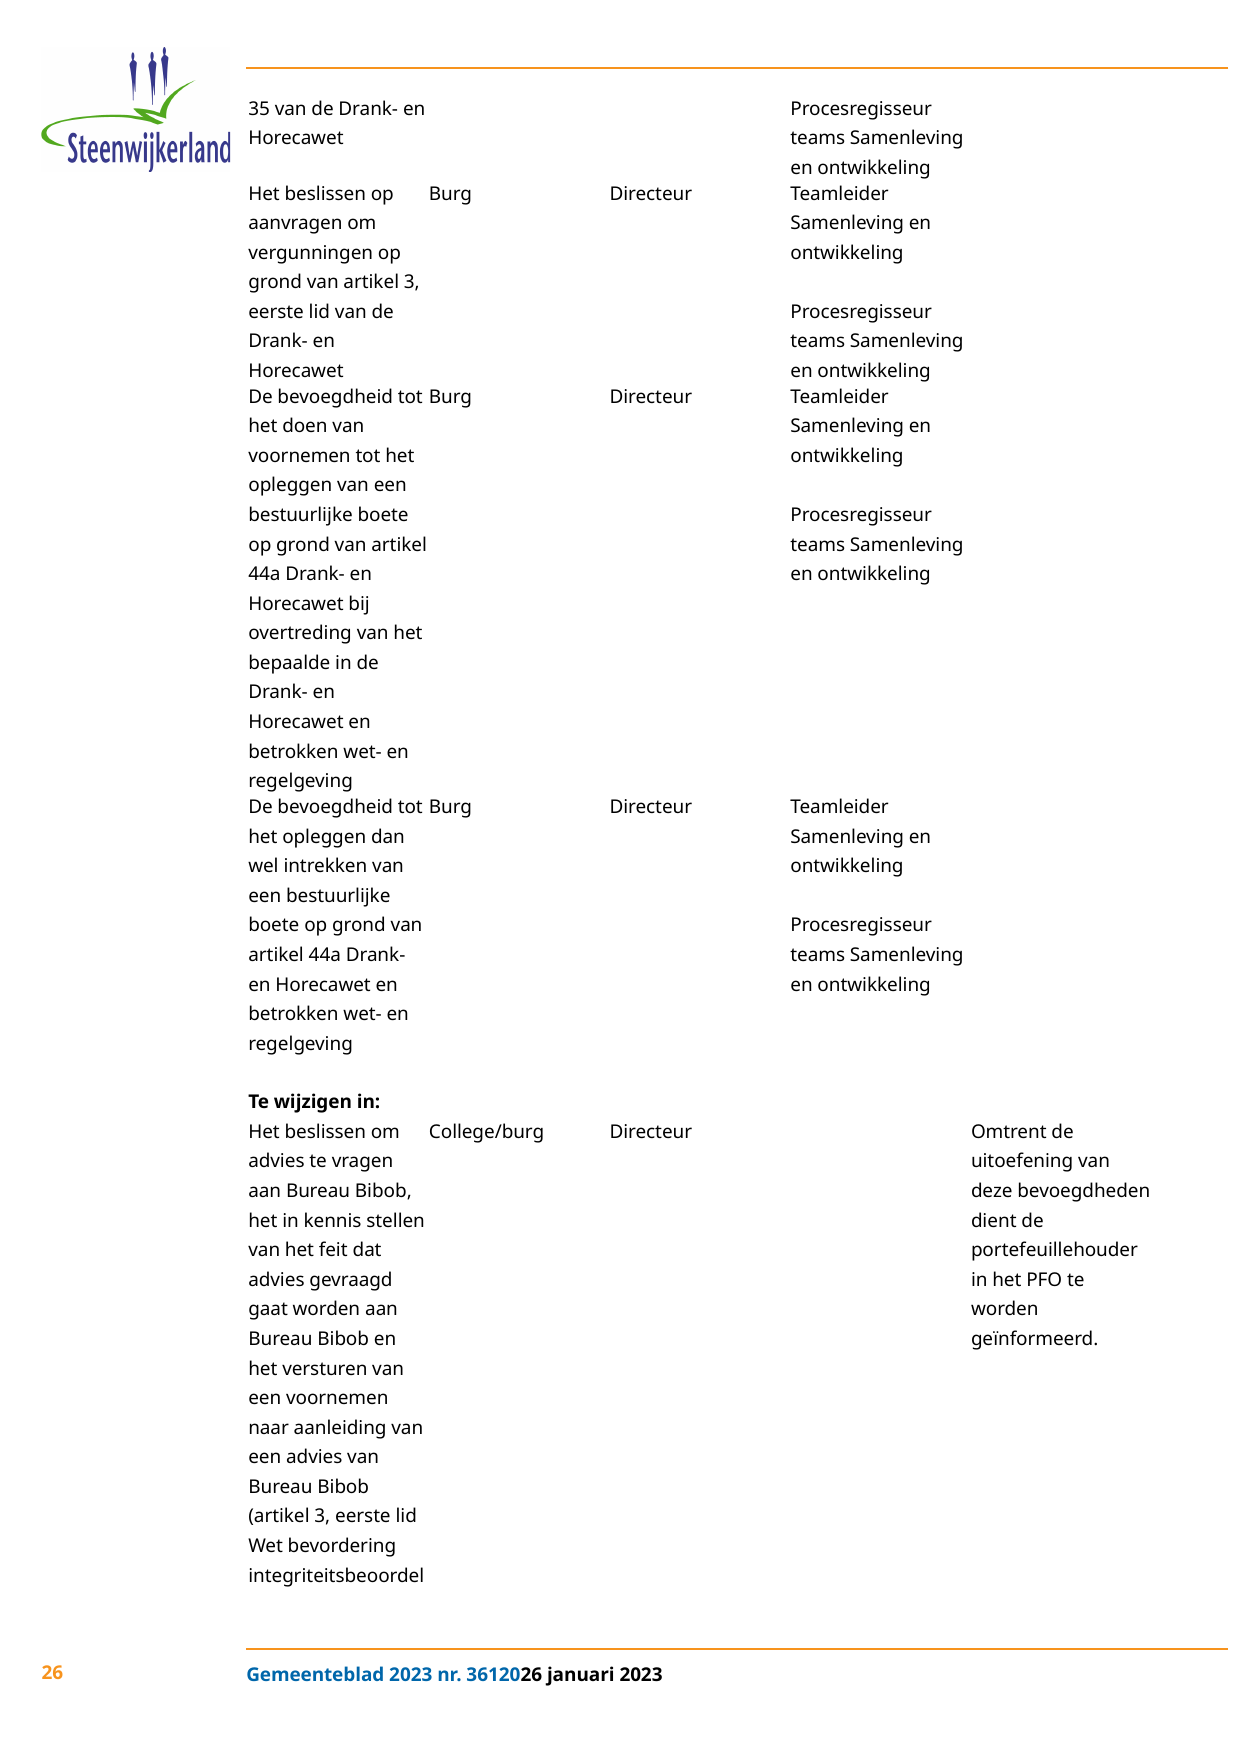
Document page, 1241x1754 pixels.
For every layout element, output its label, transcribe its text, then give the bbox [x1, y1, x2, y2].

table_cell De bevoegdheid tot het opleggen dan wel intrekken van een bestuurlijke boete op grond van artikel 44a Drank- en Horecawet en betrokken wet- en regelgeving [248, 793, 429, 1056]
table_header Omtrent de uitoefening van deze bevoegdheden dient de portefeuillehouder in het PFO te worden geïnformeerd. [971, 1118, 1152, 1588]
table_cell Procesregisseur teams Samenleving en ontwikkeling [790, 95, 971, 180]
table_cell De bevoegdheid tot het doen van voornemen tot het opleggen van een bestuurlijke boete op grond van artikel 44a Drank- en Horecawet bij overtreding van het bepaalde in de Drank- en Horecawet en betrokken wet- en regelgeving [248, 383, 429, 793]
text Te wijzigen in: [248, 1088, 1152, 1114]
table_header Directeur [609, 1118, 790, 1588]
table_cell Directeur [609, 383, 790, 793]
table_cell 35 van de Drank- en Horecawet [248, 95, 429, 180]
table_cell Burg [429, 180, 609, 383]
table_cell Directeur [609, 180, 790, 383]
table_cell [971, 793, 1152, 1056]
table_cell [971, 383, 1152, 793]
table_cell Teamleider Samenleving en ontwikkeling Procesregisseur teams Samenleving en ontwikkeling [790, 793, 971, 1056]
table_cell Burg [429, 383, 609, 793]
table_cell [609, 95, 790, 180]
table_cell [429, 95, 609, 180]
table_cell [971, 95, 1152, 180]
table_cell Teamleider Samenleving en ontwikkeling Procesregisseur teams Samenleving en ontwikkeling [790, 180, 971, 383]
table_cell Het beslissen op aanvragen om vergunningen op grond van artikel 3, eerste lid van de Drank- en Horecawet [248, 180, 429, 383]
table_cell Burg [429, 793, 609, 1056]
table_header Het beslissen om advies te vragen aan Bureau Bibob, het in kennis stellen van het feit dat advies gevraagd gaat worden aan Bureau Bibob en het versturen van een voornemen naar aanleiding van een advies van Bureau Bibob (artikel 3, eerste lid Wet bevordering integriteitsbeoordel [248, 1118, 429, 1588]
table_cell Directeur [609, 793, 790, 1056]
table_header College/burg [429, 1118, 609, 1588]
picture [41, 47, 231, 172]
table_cell Teamleider Samenleving en ontwikkeling Procesregisseur teams Samenleving en ontwikkeling [790, 383, 971, 793]
table_cell [971, 180, 1152, 383]
table_header [790, 1118, 971, 1588]
